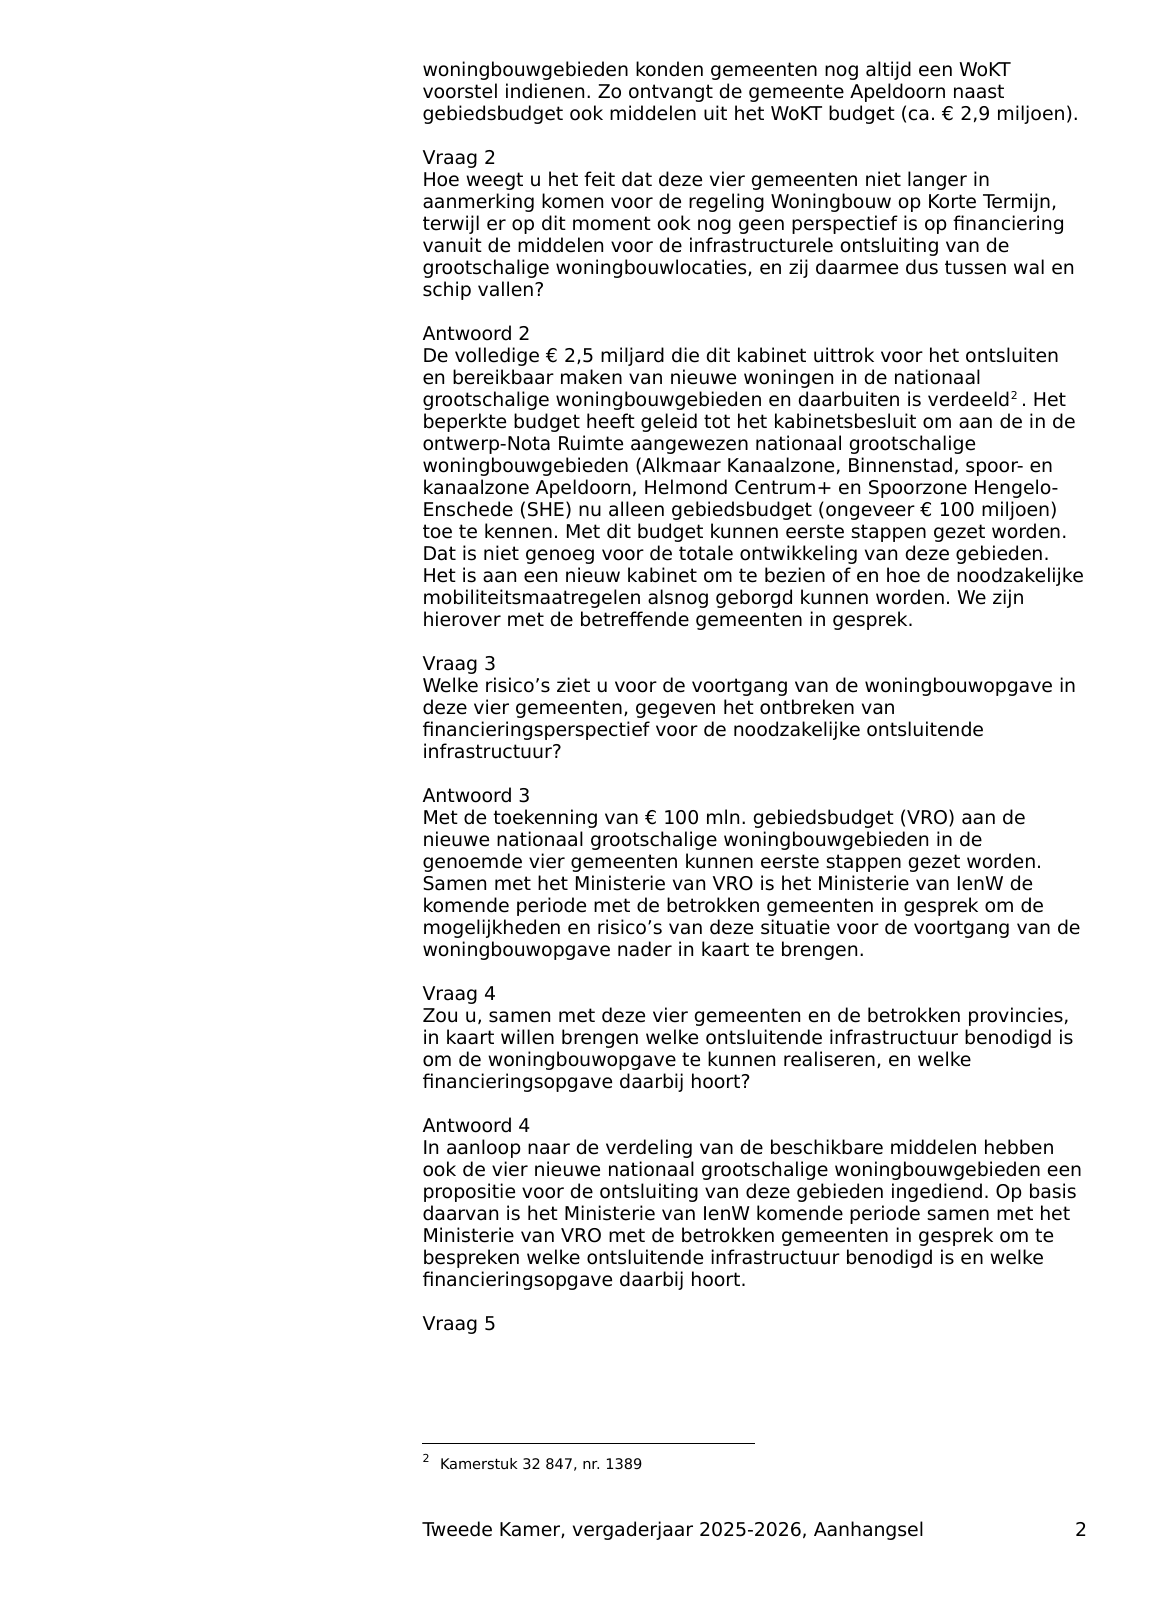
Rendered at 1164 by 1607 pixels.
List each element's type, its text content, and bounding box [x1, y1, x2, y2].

text Antwoord 4 [422, 1115, 1087, 1137]
text Vraag 2 [422, 147, 1087, 169]
text Antwoord 3 [422, 785, 1087, 807]
text Hoe weegt u het feit dat deze vier gemeenten niet langer in aanmerking komen voor de regeling Woningbouw op Korte Termijn, terwijl er op dit moment ook nog geen perspectief is op financiering vanuit de middelen voor de infrastructurele ontsluiting van de grootschalige woningbouwlocaties, en zij daarmee dus tussen wal en schip vallen? [422, 169, 1087, 301]
text Vraag 4 [422, 983, 1087, 1005]
text Welke risico’s ziet u voor de voortgang van de woningbouwopgave in deze vier gemeenten, gegeven het ontbreken van financieringsperspectief voor de noodzakelijke ontsluitende infrastructuur? [422, 675, 1087, 763]
text Kamerstuk 32 847, nr. 1389 [422, 1452, 1087, 1474]
text woningbouwgebieden konden gemeenten nog altijd een WoKT voorstel indienen. Zo ontvangt de gemeente Apeldoorn naast gebiedsbudget ook middelen uit het WoKT budget (ca. € 2,9 miljoen). [422, 59, 1087, 125]
text Vraag 3 [422, 653, 1087, 675]
text De volledige € 2,5 miljard die dit kabinet uittrok voor het ontsluiten en bereikbaar maken van nieuwe woningen in de nationaal grootschalige woningbouwgebieden en daarbuiten is verdeeld. Het beperkte budget heeft geleid tot het kabinetsbesluit om aan de in de ontwerp-Nota Ruimte aangewezen nationaal grootschalige woningbouwgebieden (Alkmaar Kanaalzone, Binnenstad, spoor- en kanaalzone Apeldoorn, Helmond Centrum+ en Spoorzone Hengelo-Enschede (SHE) nu alleen gebiedsbudget (ongeveer € 100 miljoen) toe te kennen. Met dit budget kunnen eerste stappen gezet worden. Dat is niet genoeg voor de totale ontwikkeling van deze gebieden. Het is aan een nieuw kabinet om te bezien of en hoe de noodzakelijke mobiliteitsmaatregelen alsnog geborgd kunnen worden. We zijn hierover met de betreffende gemeenten in gesprek. [422, 345, 1087, 631]
text Vraag 5 [422, 1313, 1087, 1335]
text Antwoord 2 [422, 323, 1087, 345]
text Met de toekenning van € 100 mln. gebiedsbudget (VRO) aan de nieuwe nationaal grootschalige woningbouwgebieden in de genoemde vier gemeenten kunnen eerste stappen gezet worden. Samen met het Ministerie van VRO is het Ministerie van IenW de komende periode met de betrokken gemeenten in gesprek om de mogelijkheden en risico’s van deze situatie voor de voortgang van de woningbouwopgave nader in kaart te brengen. [422, 807, 1087, 961]
text In aanloop naar de verdeling van de beschikbare middelen hebben ook de vier nieuwe nationaal grootschalige woningbouwgebieden een propositie voor de ontsluiting van deze gebieden ingediend. Op basis daarvan is het Ministerie van IenW komende periode samen met het Ministerie van VRO met de betrokken gemeenten in gesprek om te bespreken welke ontsluitende infrastructuur benodigd is en welke financieringsopgave daarbij hoort. [422, 1137, 1087, 1291]
text Zou u, samen met deze vier gemeenten en de betrokken provincies, in kaart willen brengen welke ontsluitende infrastructuur benodigd is om de woningbouwopgave te kunnen realiseren, en welke financieringsopgave daarbij hoort? [422, 1005, 1087, 1093]
